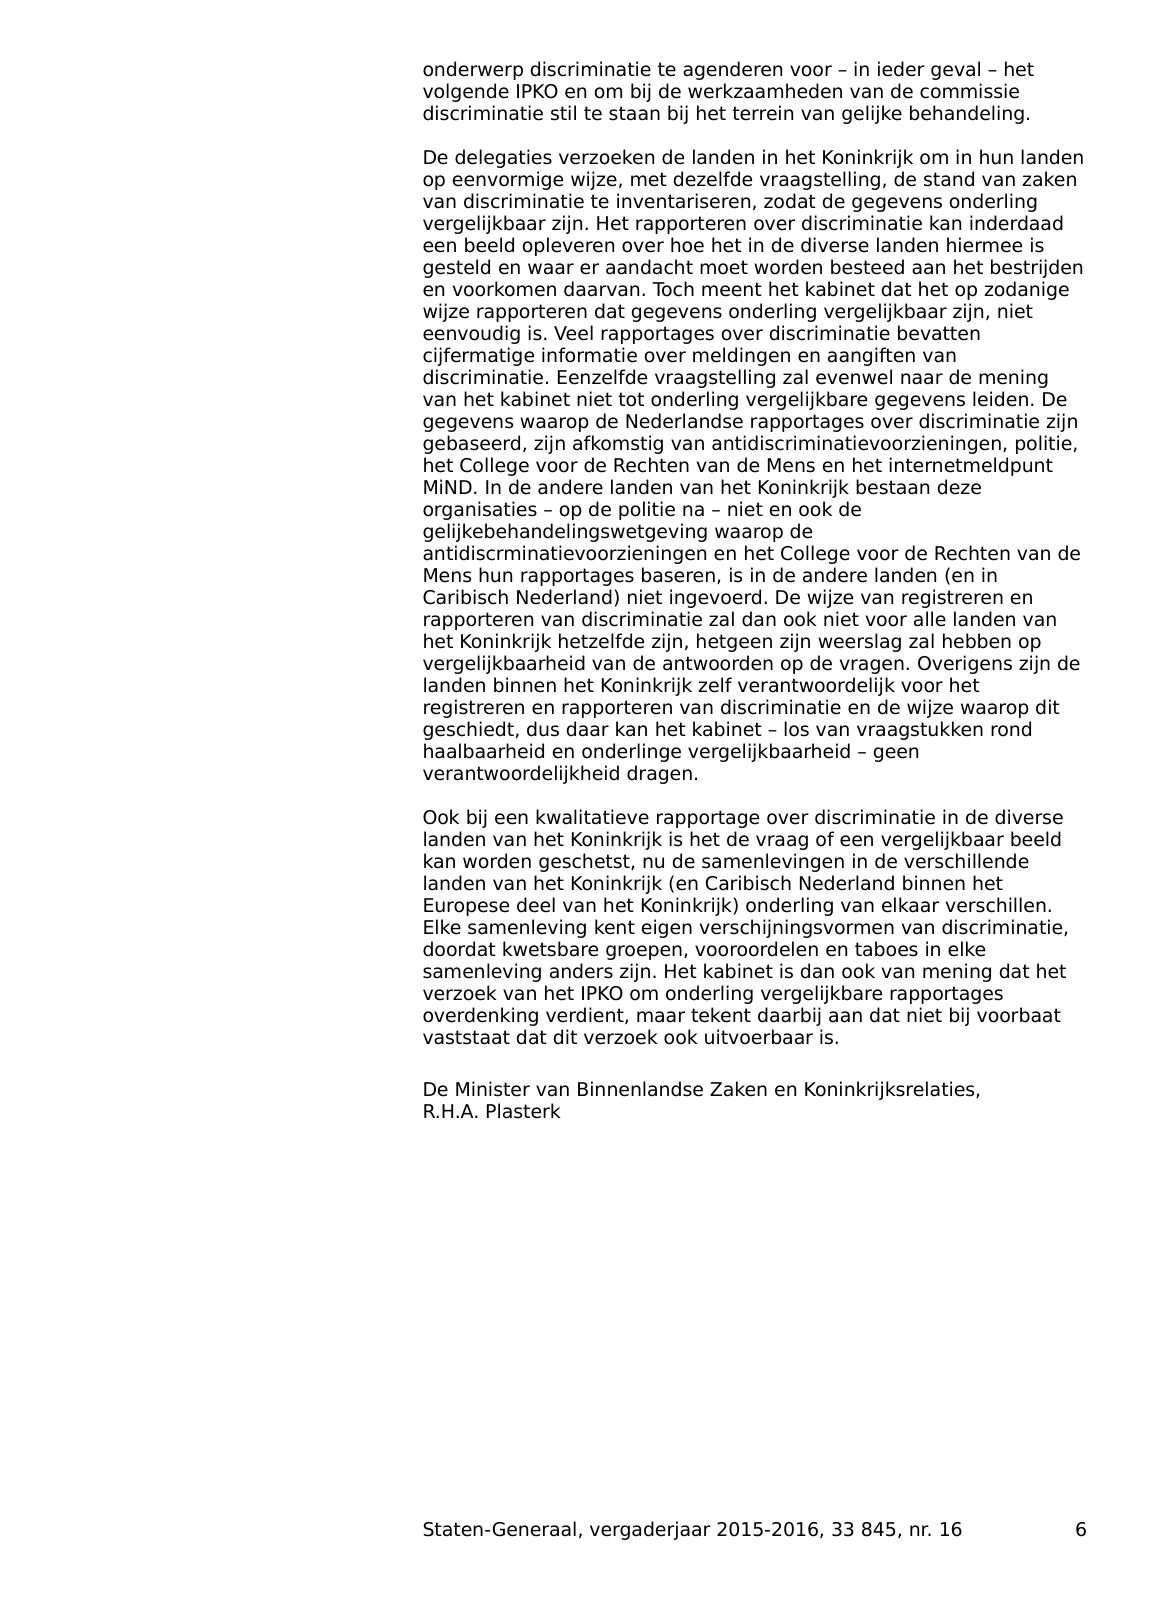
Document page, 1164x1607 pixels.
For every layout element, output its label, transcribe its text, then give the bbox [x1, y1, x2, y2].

text De Minister van Binnenlandse Zaken en Koninkrijksrelaties, R.H.A. Plasterk [422, 1078, 1087, 1122]
text De delegaties verzoeken de landen in het Koninkrijk om in hun landen op eenvormige wijze, met dezelfde vraagstelling, de stand van zaken van discriminatie te inventariseren, zodat de gegevens onderling vergelijkbaar zijn. Het rapporteren over discriminatie kan inderdaad een beeld opleveren over hoe het in de diverse landen hiermee is gesteld en waar er aandacht moet worden besteed aan het bestrijden en voorkomen daarvan. Toch meent het kabinet dat het op zodanige wijze rapporteren dat gegevens onderling vergelijkbaar zijn, niet eenvoudig is. Veel rapportages over discriminatie bevatten cijfermatige informatie over meldingen en aangiften van discriminatie. Eenzelfde vraagstelling zal evenwel naar de mening van het kabinet niet tot onderling vergelijkbare gegevens leiden. De gegevens waarop de Nederlandse rapportages over discriminatie zijn gebaseerd, zijn afkomstig van antidiscriminatievoorzieningen, politie, het College voor de Rechten van de Mens en het internetmeldpunt MiND. In de andere landen van het Koninkrijk bestaan deze organisaties – op de politie na – niet en ook de gelijkebehandelingswetgeving waarop de antidiscrminatievoorzieningen en het College voor de Rechten van de Mens hun rapportages baseren, is in de andere landen (en in Caribisch Nederland) niet ingevoerd. De wijze van registreren en rapporteren van discriminatie zal dan ook niet voor alle landen van het Koninkrijk hetzelfde zijn, hetgeen zijn weerslag zal hebben op vergelijkbaarheid van de antwoorden op de vragen. Overigens zijn de landen binnen het Koninkrijk zelf verantwoordelijk voor het registreren en rapporteren van discriminatie en de wijze waarop dit geschiedt, dus daar kan het kabinet – los van vraagstukken rond haalbaarheid en onderlinge vergelijkbaarheid – geen verantwoordelijkheid dragen. [422, 147, 1087, 784]
text Ook bij een kwalitatieve rapportage over discriminatie in de diverse landen van het Koninkrijk is het de vraag of een vergelijkbaar beeld kan worden geschetst, nu de samenlevingen in de verschillende landen van het Koninkrijk (en Caribisch Nederland binnen het Europese deel van het Koninkrijk) onderling van elkaar verschillen. Elke samenleving kent eigen verschijningsvormen van discriminatie, doordat kwetsbare groepen, vooroordelen en taboes in elke samenleving anders zijn. Het kabinet is dan ook van mening dat het verzoek van het IPKO om onderling vergelijkbare rapportages overdenking verdient, maar tekent daarbij aan dat niet bij voorbaat vaststaat dat dit verzoek ook uitvoerbaar is. [422, 807, 1087, 1048]
text onderwerp discriminatie te agenderen voor – in ieder geval – het volgende IPKO en om bij de werkzaamheden van de commissie discriminatie stil te staan bij het terrein van gelijke behandeling. [422, 59, 1087, 125]
